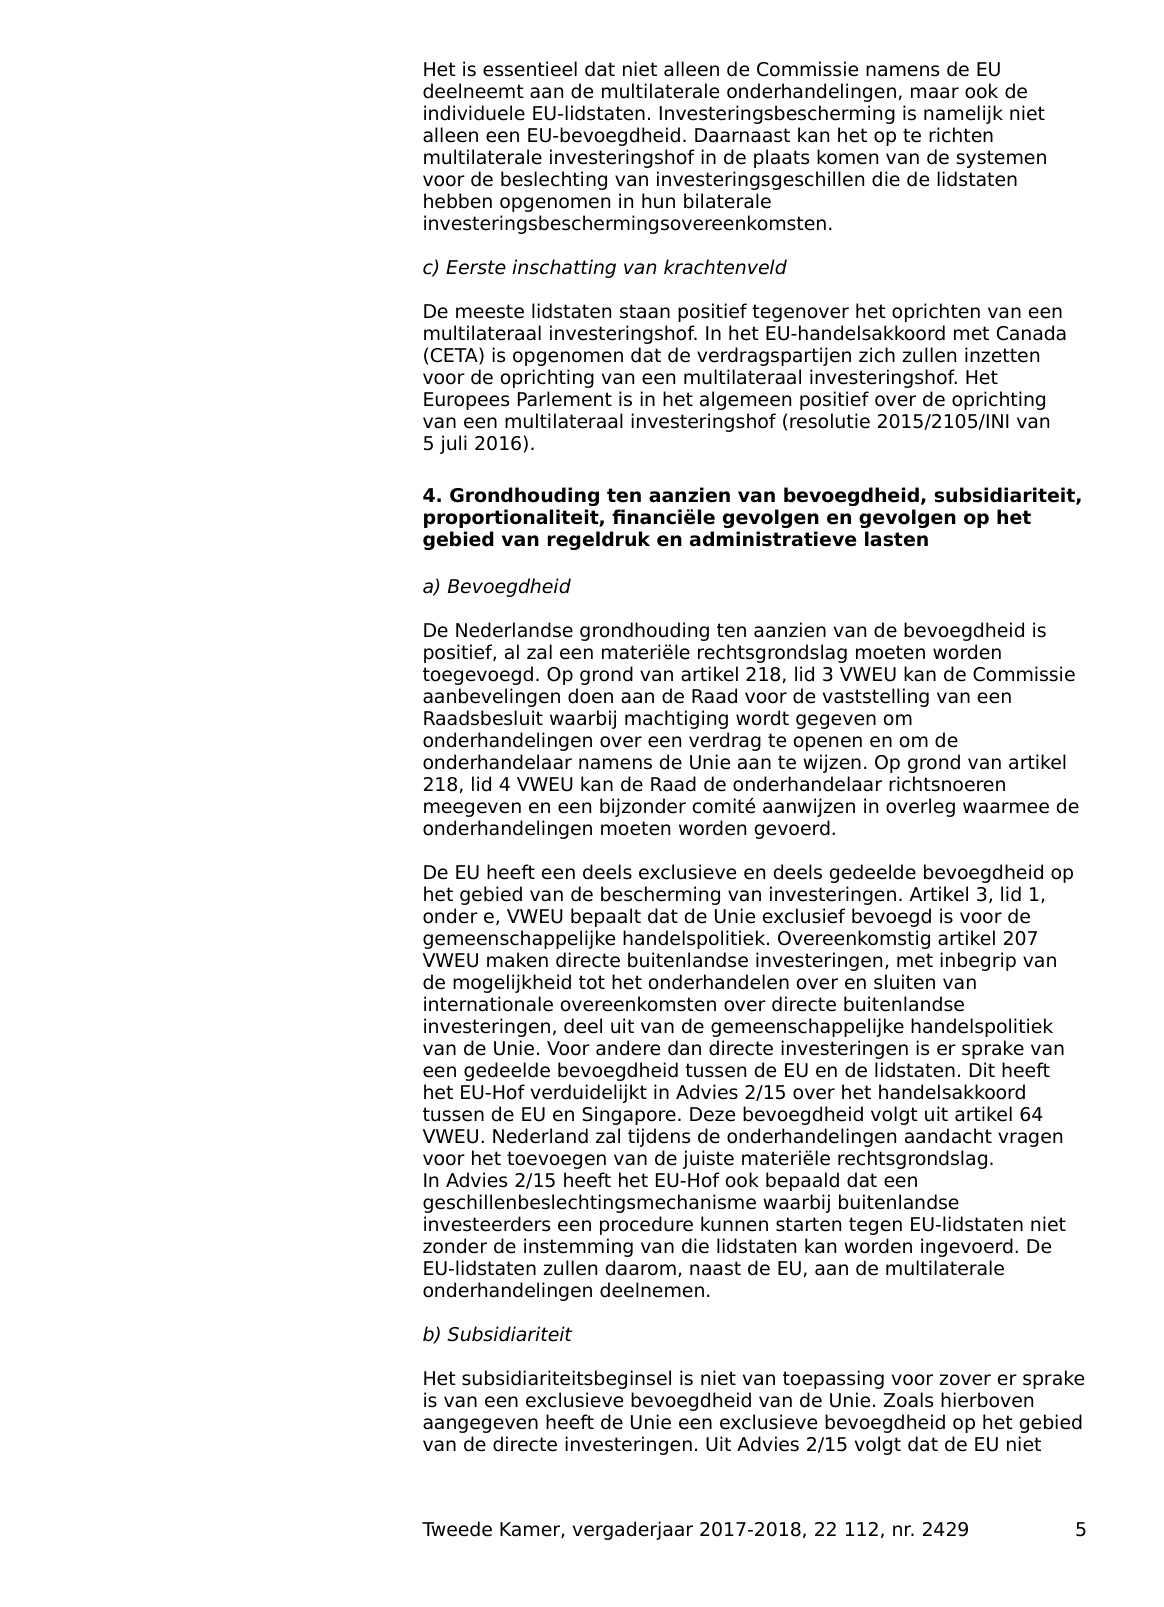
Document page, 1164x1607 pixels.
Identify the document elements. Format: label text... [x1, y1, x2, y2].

text Het is essentieel dat niet alleen de Commissie namens de EU deelneemt aan de multilaterale onderhandelingen, maar ook de individuele EU-lidstaten. Investeringsbescherming is namelijk niet alleen een EU-bevoegdheid. Daarnaast kan het op te richten multilaterale investeringshof in de plaats komen van de systemen voor de beslechting van investeringsgeschillen die de lidstaten hebben opgenomen in hun bilaterale investeringsbeschermingsovereenkomsten. [422, 59, 1087, 235]
text In Advies 2/15 heeft het EU-Hof ook bepaald dat een geschillenbeslechtingsmechanisme waarbij buitenlandse investeerders een procedure kunnen starten tegen EU-lidstaten niet zonder de instemming van die lidstaten kan worden ingevoerd. De EU-lidstaten zullen daarom, naast de EU, aan de multilaterale onderhandelingen deelnemen. [422, 1170, 1087, 1302]
subtitle 4. Grondhouding ten aanzien van bevoegdheid, subsidiariteit, proportionaliteit, financiële gevolgen en gevolgen op het gebied van regeldruk en administratieve lasten [422, 485, 1087, 551]
subtitle b) Subsidiariteit [422, 1324, 1087, 1346]
subtitle c) Eerste inschatting van krachtenveld [422, 257, 1087, 279]
text De meeste lidstaten staan positief tegenover het oprichten van een multilateraal investeringshof. In het EU-handelsakkoord met Canada (CETA) is opgenomen dat de verdragspartijen zich zullen inzetten voor de oprichting van een multilateraal investeringshof. Het Europees Parlement is in het algemeen positief over de oprichting van een multilateraal investeringshof (resolutie 2015/2105/INI van 5 juli 2016). [422, 301, 1087, 455]
text De EU heeft een deels exclusieve en deels gedeelde bevoegdheid op het gebied van de bescherming van investeringen. Artikel 3, lid 1, onder e, VWEU bepaalt dat de Unie exclusief bevoegd is voor de gemeenschappelijke handelspolitiek. Overeenkomstig artikel 207 VWEU maken directe buitenlandse investeringen, met inbegrip van de mogelijkheid tot het onderhandelen over en sluiten van internationale overeenkomsten over directe buitenlandse investeringen, deel uit van de gemeenschappelijke handelspolitiek van de Unie. Voor andere dan directe investeringen is er sprake van een gedeelde bevoegdheid tussen de EU en de lidstaten. Dit heeft het EU-Hof verduidelijkt in Advies 2/15 over het handelsakkoord tussen de EU en Singapore. Deze bevoegdheid volgt uit artikel 64 VWEU. Nederland zal tijdens de onderhandelingen aandacht vragen voor het toevoegen van de juiste materiële rechtsgrondslag. [422, 862, 1087, 1170]
text De Nederlandse grondhouding ten aanzien van de bevoegdheid is positief, al zal een materiële rechtsgrondslag moeten worden toegevoegd. Op grond van artikel 218, lid 3 VWEU kan de Commissie aanbevelingen doen aan de Raad voor de vaststelling van een Raadsbesluit waarbij machtiging wordt gegeven om onderhandelingen over een verdrag te openen en om de onderhandelaar namens de Unie aan te wijzen. Op grond van artikel 218, lid 4 VWEU kan de Raad de onderhandelaar richtsnoeren meegeven en een bijzonder comité aanwijzen in overleg waarmee de onderhandelingen moeten worden gevoerd. [422, 620, 1087, 840]
subtitle a) Bevoegdheid [422, 576, 1087, 598]
text Het subsidiariteitsbeginsel is niet van toepassing voor zover er sprake is van een exclusieve bevoegdheid van de Unie. Zoals hierboven aangegeven heeft de Unie een exclusieve bevoegdheid op het gebied van de directe investeringen. Uit Advies 2/15 volgt dat de EU niet [422, 1368, 1087, 1456]
